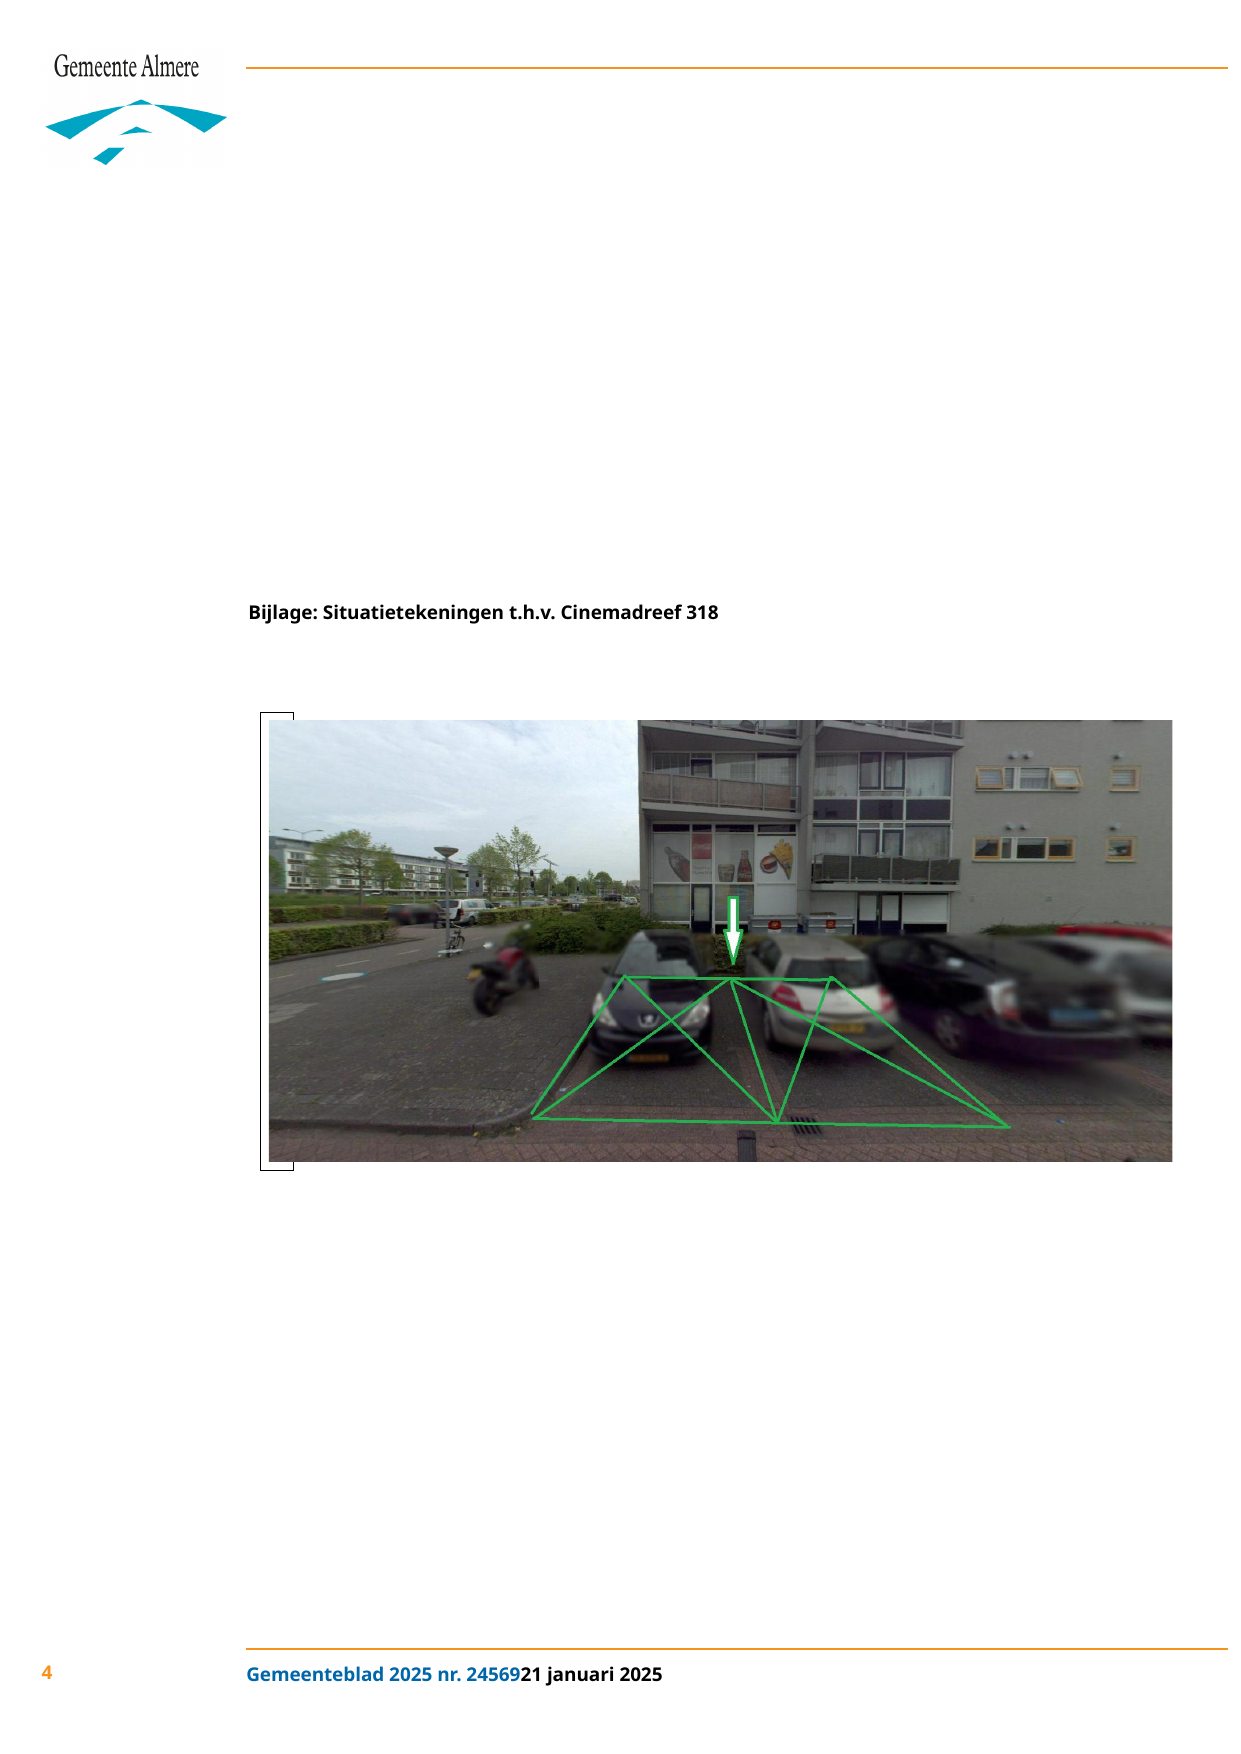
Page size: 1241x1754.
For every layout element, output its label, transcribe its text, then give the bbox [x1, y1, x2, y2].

text Bijlage: Situatietekeningen t.h.v. Cinemadreef 318 [248, 599, 1152, 625]
picture [268, 720, 1173, 1162]
picture [41, 47, 231, 172]
